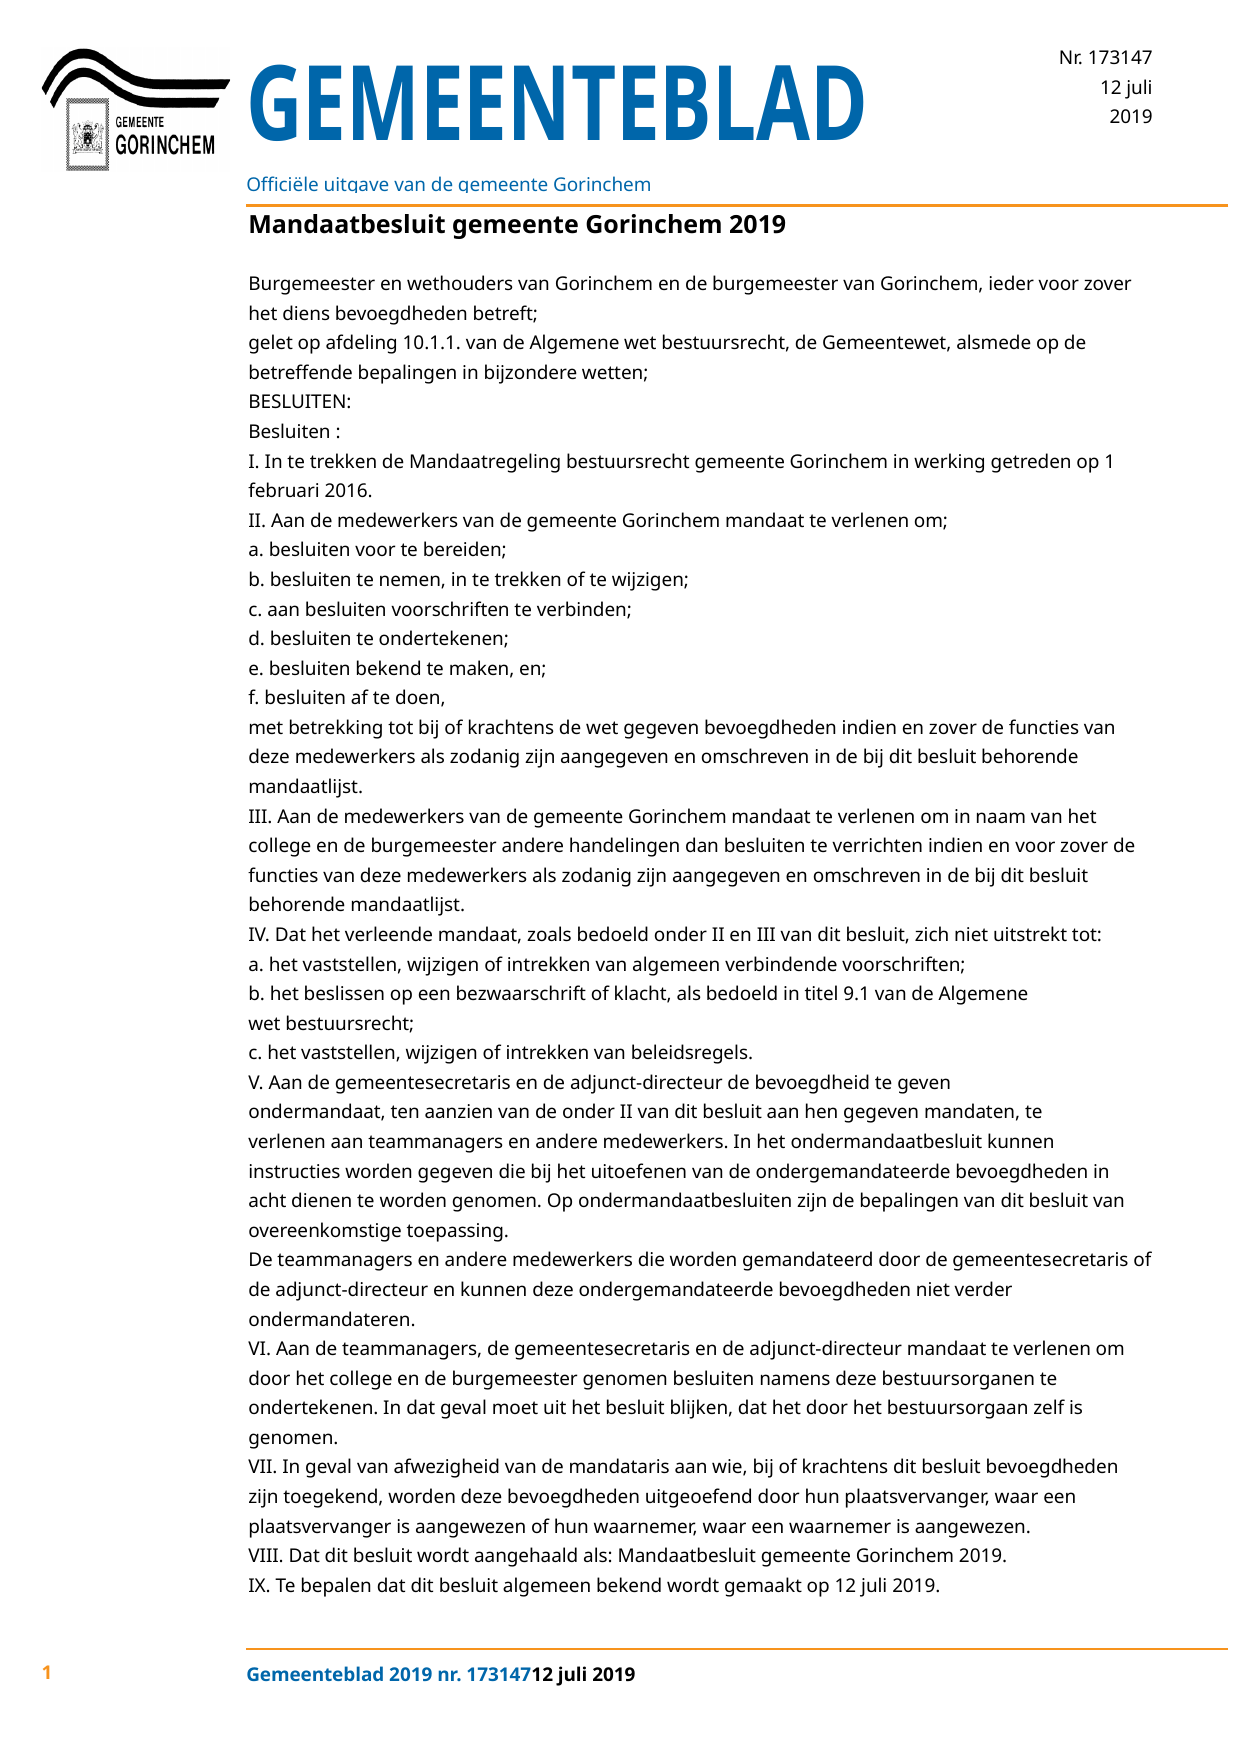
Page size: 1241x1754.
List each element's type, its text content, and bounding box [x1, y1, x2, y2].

text b. besluiten te nemen, in te trekken of te wijzigen; [248, 566, 1152, 592]
text d. besluiten te ondertekenen; [248, 625, 1152, 651]
text a. besluiten voor te bereiden; [248, 537, 1152, 562]
text gelet op afdeling 10.1.1. van de Algemene wet bestuursrecht, de Gemeentewet, alsmede op de betreffende bepalingen in bijzondere wetten; [248, 329, 1152, 385]
text Burgemeester en wethouders van Gorinchem en de burgemeester van Gorinchem, ieder voor zover het diens bevoegdheden betreft; [248, 270, 1152, 326]
text BESLUITEN: [248, 389, 1152, 414]
text ondermandaat, ten aanzien van de onder II van dit besluit aan hen gegeven mandaten, te [248, 1099, 1152, 1124]
text IV. Dat het verleende mandaat, zoals bedoeld onder II en III van dit besluit, zich niet uitstrekt tot: [248, 921, 1152, 947]
text c. het vaststellen, wijzigen of intrekken van beleidsregels. [248, 1039, 1152, 1065]
text b. het beslissen op een bezwaarschrift of klacht, als bedoeld in titel 9.1 van de Algemene [248, 980, 1152, 1006]
text VI. Aan de teammanagers, de gemeentesecretaris en de adjunct-directeur mandaat te verlenen om door het college en de burgemeester genomen besluiten namens deze bestuursorganen te ondertekenen. In dat geval moet uit het besluit blijken, dat het door het bestuursorgaan zelf is genomen. [248, 1335, 1152, 1450]
text met betrekking tot bij of krachtens de wet gegeven bevoegdheden indien en zover de functies van deze medewerkers als zodanig zijn aangegeven en omschreven in de bij dit besluit behorende mandaatlijst. [248, 714, 1152, 799]
text wet bestuursrecht; [248, 1010, 1152, 1036]
text II. Aan de medewerkers van de gemeente Gorinchem mandaat te verlenen om; [248, 507, 1152, 533]
picture [41, 47, 231, 172]
text Besluiten : [248, 418, 1152, 444]
text III. Aan de medewerkers van de gemeente Gorinchem mandaat te verlenen om in naam van het college en de burgemeester andere handelingen dan besluiten te verrichten indien en voor zover de functies van deze medewerkers als zodanig zijn aangegeven en omschreven in de bij dit besluit behorende mandaatlijst. [248, 803, 1152, 917]
text V. Aan de gemeentesecretaris en de adjunct-directeur de bevoegdheid te geven [248, 1069, 1152, 1095]
text I. In te trekken de Mandaatregeling bestuursrecht gemeente Gorinchem in werking getreden op 1 februari 2016. [248, 448, 1152, 503]
text verlenen aan teammanagers en andere medewerkers. In het ondermandaatbesluit kunnen instructies worden gegeven die bij het uitoefenen van de ondergemandateerde bevoegdheden in acht dienen te worden genomen. Op ondermandaatbesluiten zijn de bepalingen van dit besluit van overeenkomstige toepassing. [248, 1128, 1152, 1243]
text a. het vaststellen, wijzigen of intrekken van algemeen verbindende voorschriften; [248, 951, 1152, 976]
text e. besluiten bekend te maken, en; [248, 655, 1152, 681]
text f. besluiten af te doen, [248, 684, 1152, 710]
text IX. Te bepalen dat dit besluit algemeen bekend wordt gemaakt op 12 juli 2019. [248, 1572, 1152, 1598]
text De teammanagers en andere medewerkers die worden gemandateerd door de gemeentesecretaris of de adjunct-directeur en kunnen deze ondergemandateerde bevoegdheden niet verder ondermandateren. [248, 1247, 1152, 1331]
text Mandaatbesluit gemeente Gorinchem 2019 [248, 207, 1152, 241]
text VII. In geval van afwezigheid van de mandataris aan wie, bij of krachtens dit besluit bevoegdheden zijn toegekend, worden deze bevoegdheden uitgeoefend door hun plaatsvervanger, waar een plaatsvervanger is aangewezen of hun waarnemer, waar een waarnemer is aangewezen. [248, 1454, 1152, 1538]
text c. aan besluiten voorschriften te verbinden; [248, 596, 1152, 621]
text VIII. Dat dit besluit wordt aangehaald als: Mandaatbesluit gemeente Gorinchem 2019. [248, 1542, 1152, 1568]
